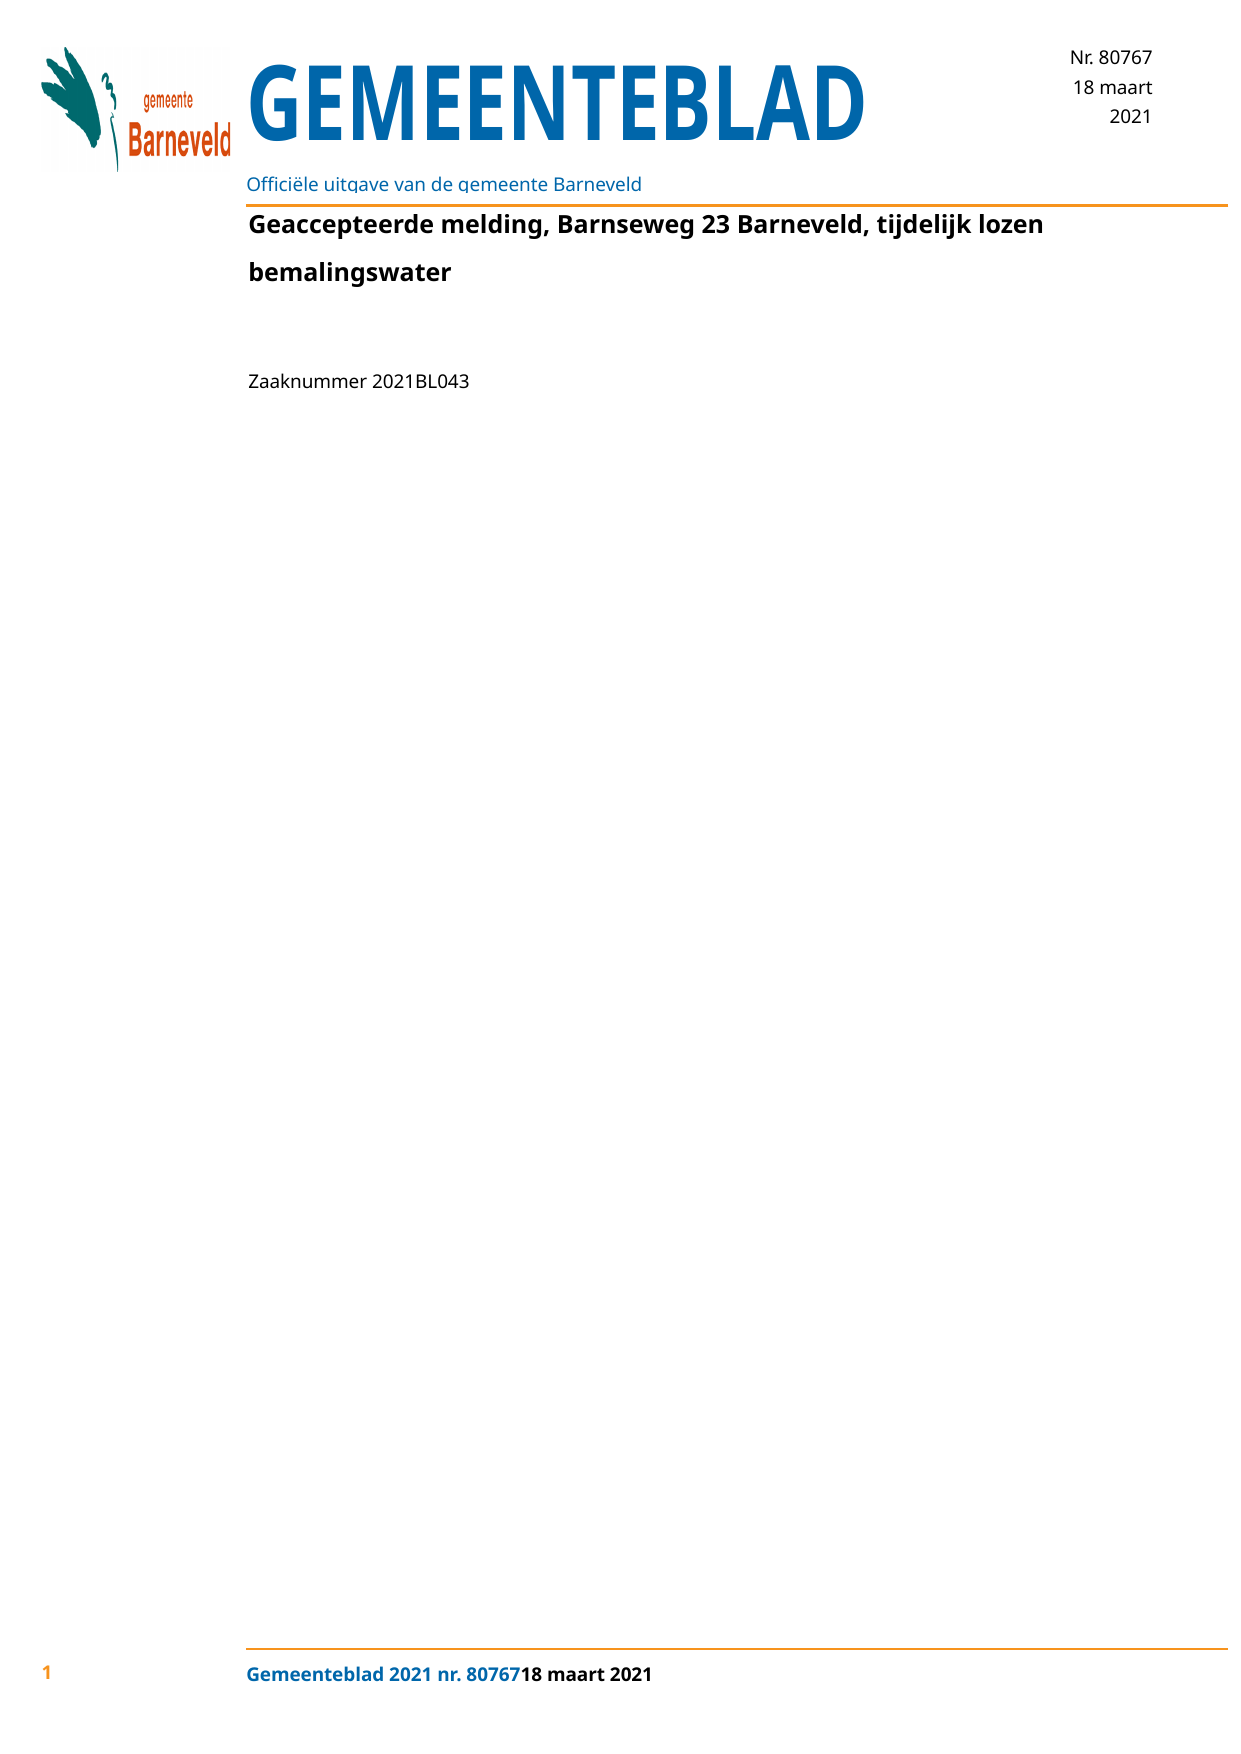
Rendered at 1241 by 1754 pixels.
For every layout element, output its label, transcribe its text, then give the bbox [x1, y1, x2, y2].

picture [41, 47, 231, 172]
text Geaccepteerde melding, Barnseweg 23 Barneveld, tijdelijk lozen bemalingswater [248, 207, 1152, 288]
text Zaaknummer 2021BL043 [248, 368, 1152, 394]
